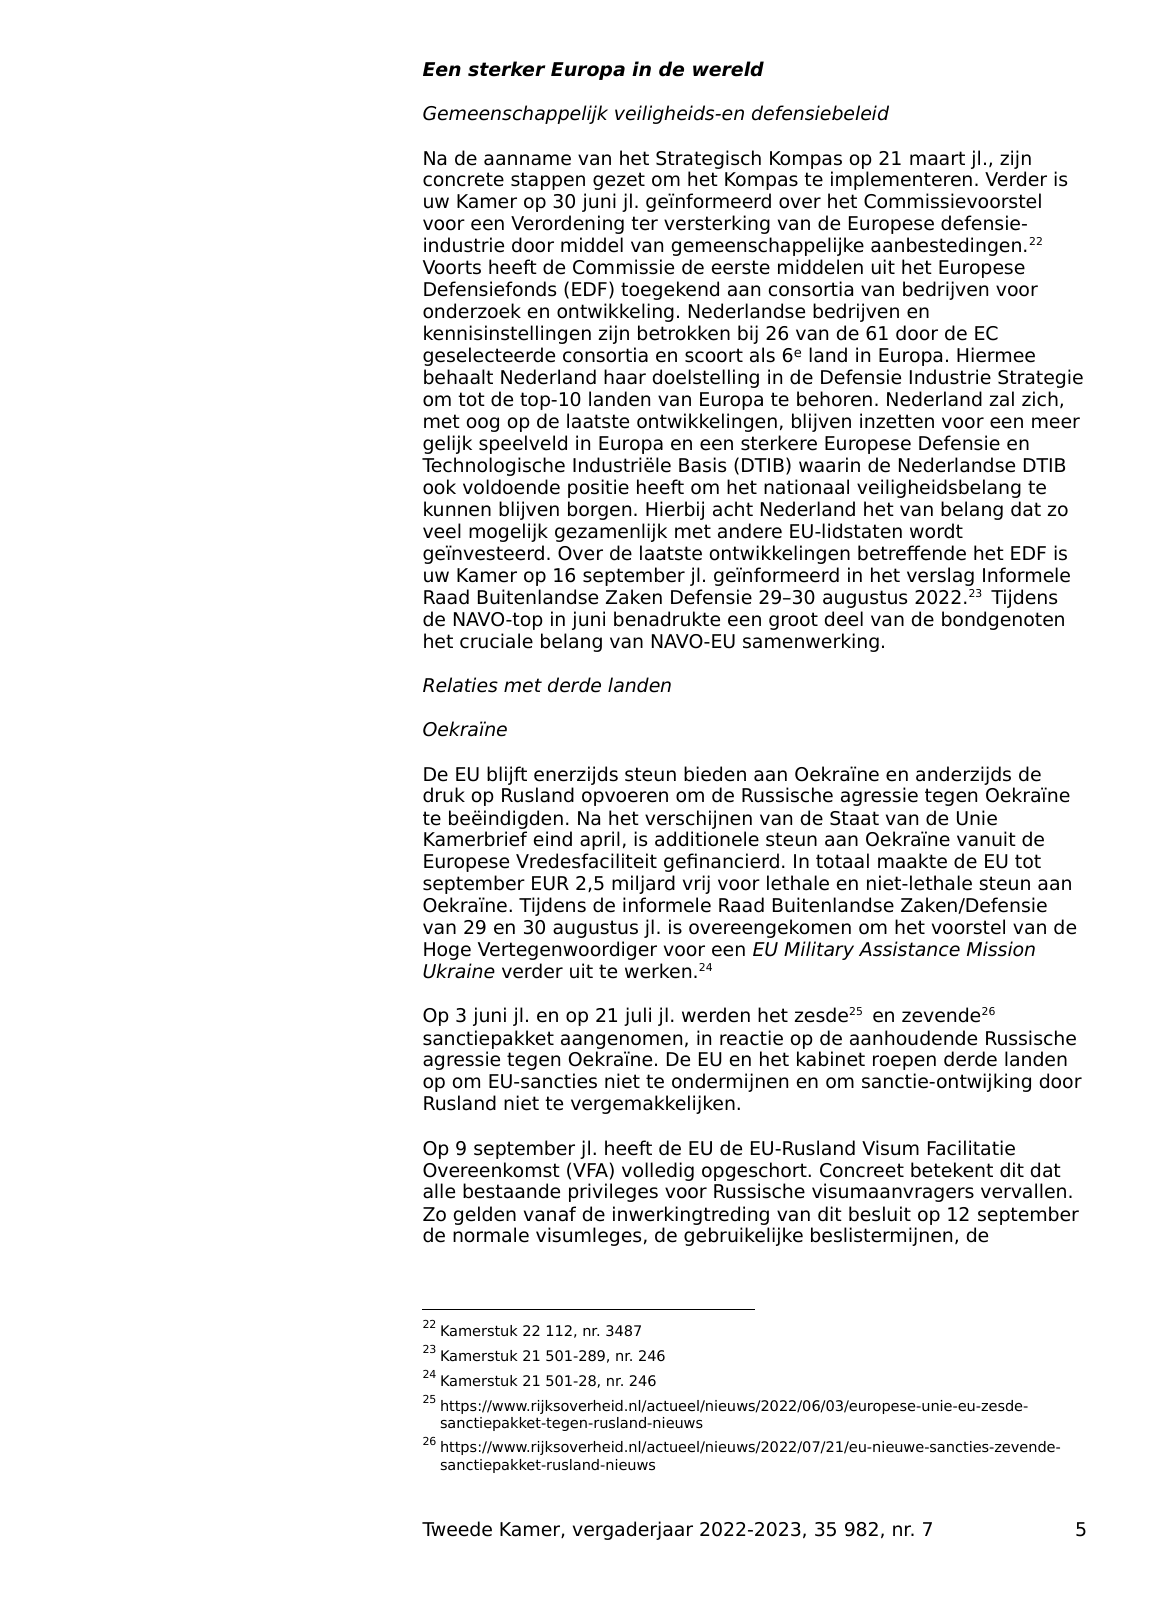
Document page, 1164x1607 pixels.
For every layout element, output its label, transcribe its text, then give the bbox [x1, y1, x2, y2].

text Na de aanname van het Strategisch Kompas op 21 maart jl., zijn concrete stappen gezet om het Kompas te implementeren. Verder is uw Kamer op 30 juni jl. geïnformeerd over het Commissievoorstel voor een Verordening ter versterking van de Europese defensie-industrie door middel van gemeenschappelijke aanbestedingen. Voorts heeft de Commissie de eerste middelen uit het Europese Defensiefonds (EDF) toegekend aan consortia van bedrijven voor onderzoek en ontwikkeling. Nederlandse bedrijven en kennisinstellingen zijn betrokken bij 26 van de 61 door de EC geselecteerde consortia en scoort als 6e land in Europa. Hiermee behaalt Nederland haar doelstelling in de Defensie Industrie Strategie om tot de top-10 landen van Europa te behoren. Nederland zal zich, met oog op de laatste ontwikkelingen, blijven inzetten voor een meer gelijk speelveld in Europa en een sterkere Europese Defensie en Technologische Industriële Basis (DTIB) waarin de Nederlandse DTIB ook voldoende positie heeft om het nationaal veiligheidsbelang te kunnen blijven borgen. Hierbij acht Nederland het van belang dat zo veel mogelijk gezamenlijk met andere EU-lidstaten wordt geïnvesteerd. Over de laatste ontwikkelingen betreffende het EDF is uw Kamer op 16 september jl. geïnformeerd in het verslag Informele Raad Buitenlandse Zaken Defensie 29–30 augustus 2022. Tijdens de NAVO-top in juni benadrukte een groot deel van de bondgenoten het cruciale belang van NAVO-EU samenwerking. [422, 147, 1087, 653]
text https://www.rijksoverheid.nl/actueel/nieuws/2022/06/03/europese-unie-eu-zesde-sanctiepakket-tegen-rusland-nieuws [422, 1393, 1087, 1432]
text Kamerstuk 21 501-28, nr. 246 [422, 1368, 1087, 1391]
text Kamerstuk 21 501-289, nr. 246 [422, 1343, 1087, 1366]
subtitle Oekraïne [422, 719, 1087, 741]
text Kamerstuk 22 112, nr. 3487 [422, 1318, 1087, 1341]
text Op 3 juni jl. en op 21 juli jl. werden het zesde en zevende sanctiepakket aangenomen, in reactie op de aanhoudende Russische agressie tegen Oekraïne. De EU en het kabinet roepen derde landen op om EU-sancties niet te ondermijnen en om sanctie-ontwijking door Rusland niet te vergemakkelijken. [422, 1005, 1087, 1115]
text Op 9 september jl. heeft de EU de EU-Rusland Visum Facilitatie Overeenkomst (VFA) volledig opgeschort. Concreet betekent dit dat alle bestaande privileges voor Russische visumaanvragers vervallen. Zo gelden vanaf de inwerkingtreding van dit besluit op 12 september de normale visumleges, de gebruikelijke beslistermijnen, de [422, 1137, 1087, 1247]
subtitle Relaties met derde landen [422, 675, 1087, 697]
text De EU blijft enerzijds steun bieden aan Oekraïne en anderzijds de druk op Rusland opvoeren om de Russische agressie tegen Oekraïne te beëindigden. Na het verschijnen van de Staat van de Unie Kamerbrief eind april, is additionele steun aan Oekraïne vanuit de Europese Vredesfaciliteit gefinancierd. In totaal maakte de EU tot september EUR 2,5 miljard vrij voor lethale en niet-lethale steun aan Oekraïne. Tijdens de informele Raad Buitenlandse Zaken/Defensie van 29 en 30 augustus jl. is overeengekomen om het voorstel van de Hoge Vertegenwoordiger voor een EU Military Assistance Mission Ukraine verder uit te werken. [422, 763, 1087, 983]
text https://www.rijksoverheid.nl/actueel/nieuws/2022/07/21/eu-nieuwe-sancties-zevende-sanctiepakket-rusland-nieuws [422, 1435, 1087, 1474]
subtitle Een sterker Europa in de wereld [422, 59, 1087, 81]
subtitle Gemeenschappelijk veiligheids-en defensiebeleid [422, 103, 1087, 125]
